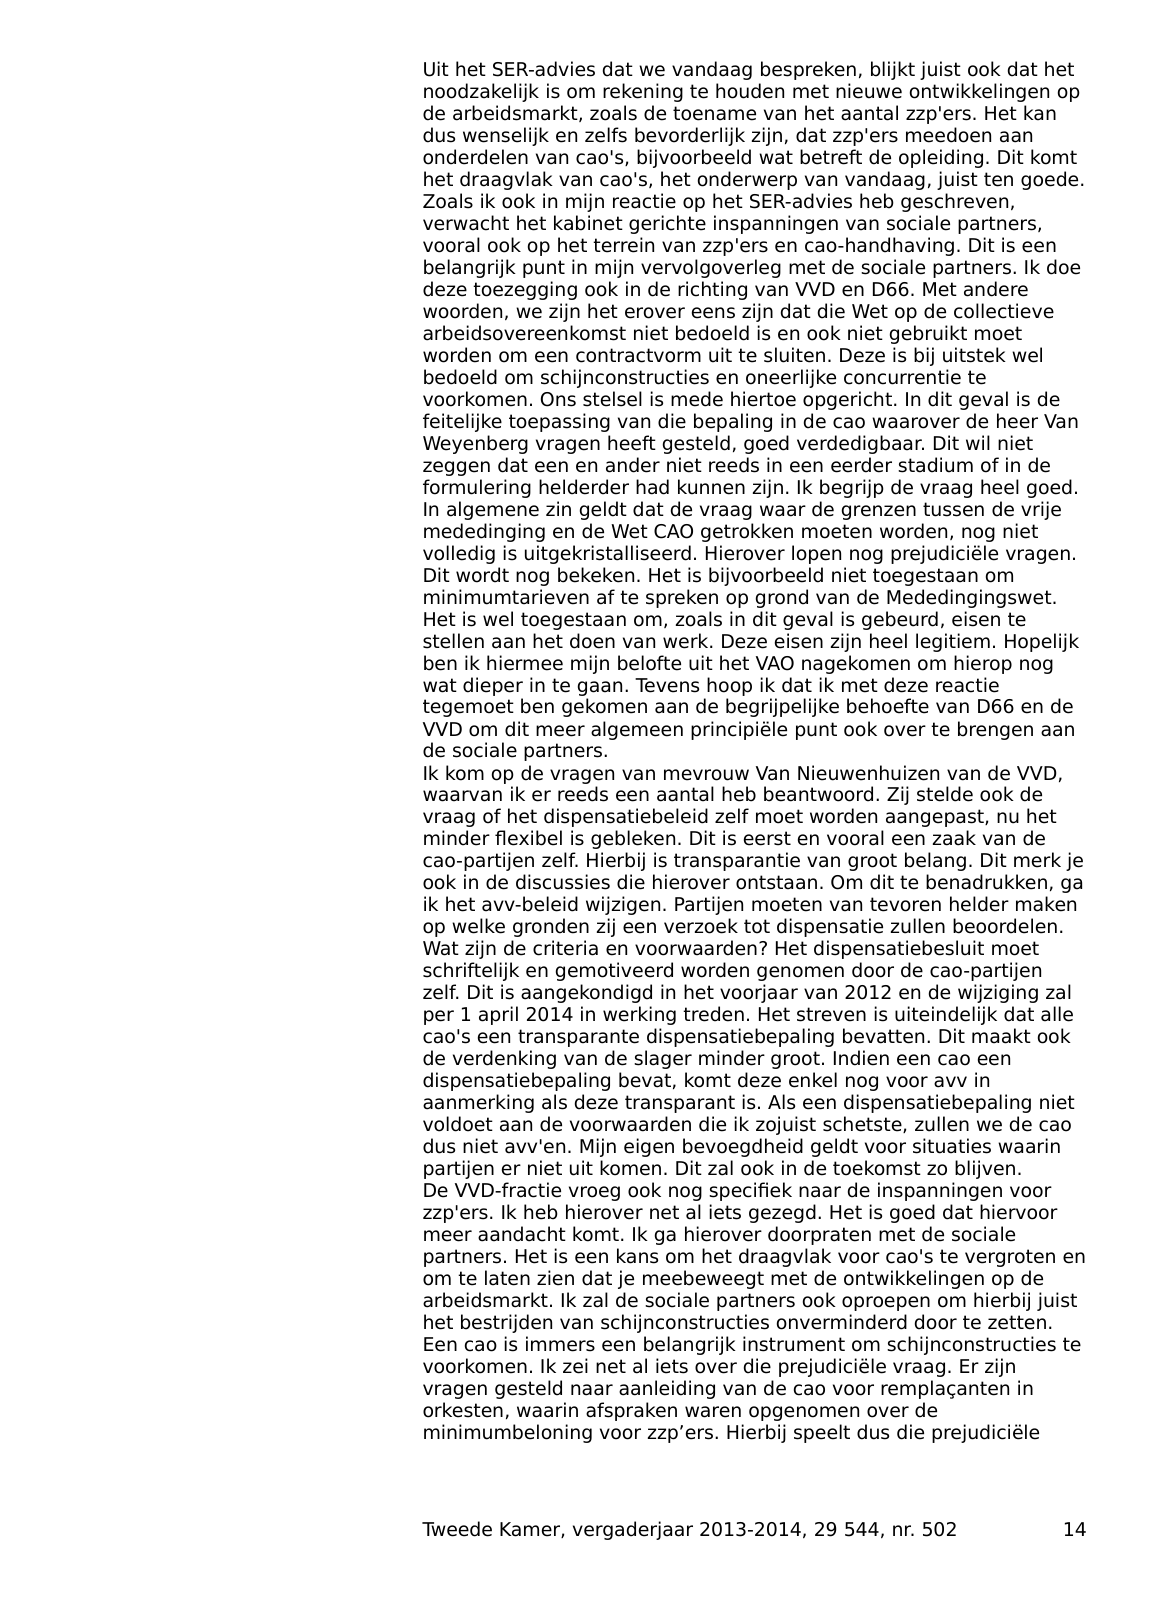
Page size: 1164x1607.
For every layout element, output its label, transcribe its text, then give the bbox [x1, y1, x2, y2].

text Uit het SER-advies dat we vandaag bespreken, blijkt juist ook dat het noodzakelijk is om rekening te houden met nieuwe ontwikkelingen op de arbeidsmarkt, zoals de toename van het aantal zzp'ers. Het kan dus wenselijk en zelfs bevorderlijk zijn, dat zzp'ers meedoen aan onderdelen van cao's, bijvoorbeeld wat betreft de opleiding. Dit komt het draagvlak van cao's, het onderwerp van vandaag, juist ten goede. Zoals ik ook in mijn reactie op het SER-advies heb geschreven, verwacht het kabinet gerichte inspanningen van sociale partners, vooral ook op het terrein van zzp'ers en cao-handhaving. Dit is een belangrijk punt in mijn vervolgoverleg met de sociale partners. Ik doe deze toezegging ook in de richting van VVD en D66. Met andere woorden, we zijn het erover eens zijn dat die Wet op de collectieve arbeidsovereenkomst niet bedoeld is en ook niet gebruikt moet worden om een contractvorm uit te sluiten. Deze is bij uitstek wel bedoeld om schijnconstructies en oneerlijke concurrentie te voorkomen. Ons stelsel is mede hiertoe opgericht. In dit geval is de feitelijke toepassing van die bepaling in de cao waarover de heer Van Weyenberg vragen heeft gesteld, goed verdedigbaar. Dit wil niet zeggen dat een en ander niet reeds in een eerder stadium of in de formulering helderder had kunnen zijn. Ik begrijp de vraag heel goed. In algemene zin geldt dat de vraag waar de grenzen tussen de vrije mededinging en de Wet CAO getrokken moeten worden, nog niet volledig is uitgekristalliseerd. Hierover lopen nog prejudiciële vragen. Dit wordt nog bekeken. Het is bijvoorbeeld niet toegestaan om minimumtarieven af te spreken op grond van de Mededingingswet. Het is wel toegestaan om, zoals in dit geval is gebeurd, eisen te stellen aan het doen van werk. Deze eisen zijn heel legitiem. Hopelijk ben ik hiermee mijn belofte uit het VAO nagekomen om hierop nog wat dieper in te gaan. Tevens hoop ik dat ik met deze reactie tegemoet ben gekomen aan de begrijpelijke behoefte van D66 en de VVD om dit meer algemeen principiële punt ook over te brengen aan de sociale partners. [422, 59, 1087, 762]
text De VVD-fractie vroeg ook nog specifiek naar de inspanningen voor zzp'ers. Ik heb hierover net al iets gezegd. Het is goed dat hiervoor meer aandacht komt. Ik ga hierover doorpraten met de sociale partners. Het is een kans om het draagvlak voor cao's te vergroten en om te laten zien dat je meebeweegt met de ontwikkelingen op de arbeidsmarkt. Ik zal de sociale partners ook oproepen om hierbij juist het bestrijden van schijnconstructies onverminderd door te zetten. Een cao is immers een belangrijk instrument om schijnconstructies te voorkomen. Ik zei net al iets over die prejudiciële vraag. Er zijn vragen gesteld naar aanleiding van de cao voor remplaçanten in orkesten, waarin afspraken waren opgenomen over de minimumbeloning voor zzp’ers. Hierbij speelt dus die prejudiciële [422, 1180, 1087, 1444]
text Ik kom op de vragen van mevrouw Van Nieuwenhuizen van de VVD, waarvan ik er reeds een aantal heb beantwoord. Zij stelde ook de vraag of het dispensatiebeleid zelf moet worden aangepast, nu het minder flexibel is gebleken. Dit is eerst en vooral een zaak van de cao-partijen zelf. Hierbij is transparantie van groot belang. Dit merk je ook in de discussies die hierover ontstaan. Om dit te benadrukken, ga ik het avv-beleid wijzigen. Partijen moeten van tevoren helder maken op welke gronden zij een verzoek tot dispensatie zullen beoordelen. Wat zijn de criteria en voorwaarden? Het dispensatiebesluit moet schriftelijk en gemotiveerd worden genomen door de cao-partijen zelf. Dit is aangekondigd in het voorjaar van 2012 en de wijziging zal per 1 april 2014 in werking treden. Het streven is uiteindelijk dat alle cao's een transparante dispensatiebepaling bevatten. Dit maakt ook de verdenking van de slager minder groot. Indien een cao een dispensatiebepaling bevat, komt deze enkel nog voor avv in aanmerking als deze transparant is. Als een dispensatiebepaling niet voldoet aan de voorwaarden die ik zojuist schetste, zullen we de cao dus niet avv'en. Mijn eigen bevoegdheid geldt voor situaties waarin partijen er niet uit komen. Dit zal ook in de toekomst zo blijven. [422, 762, 1087, 1180]
